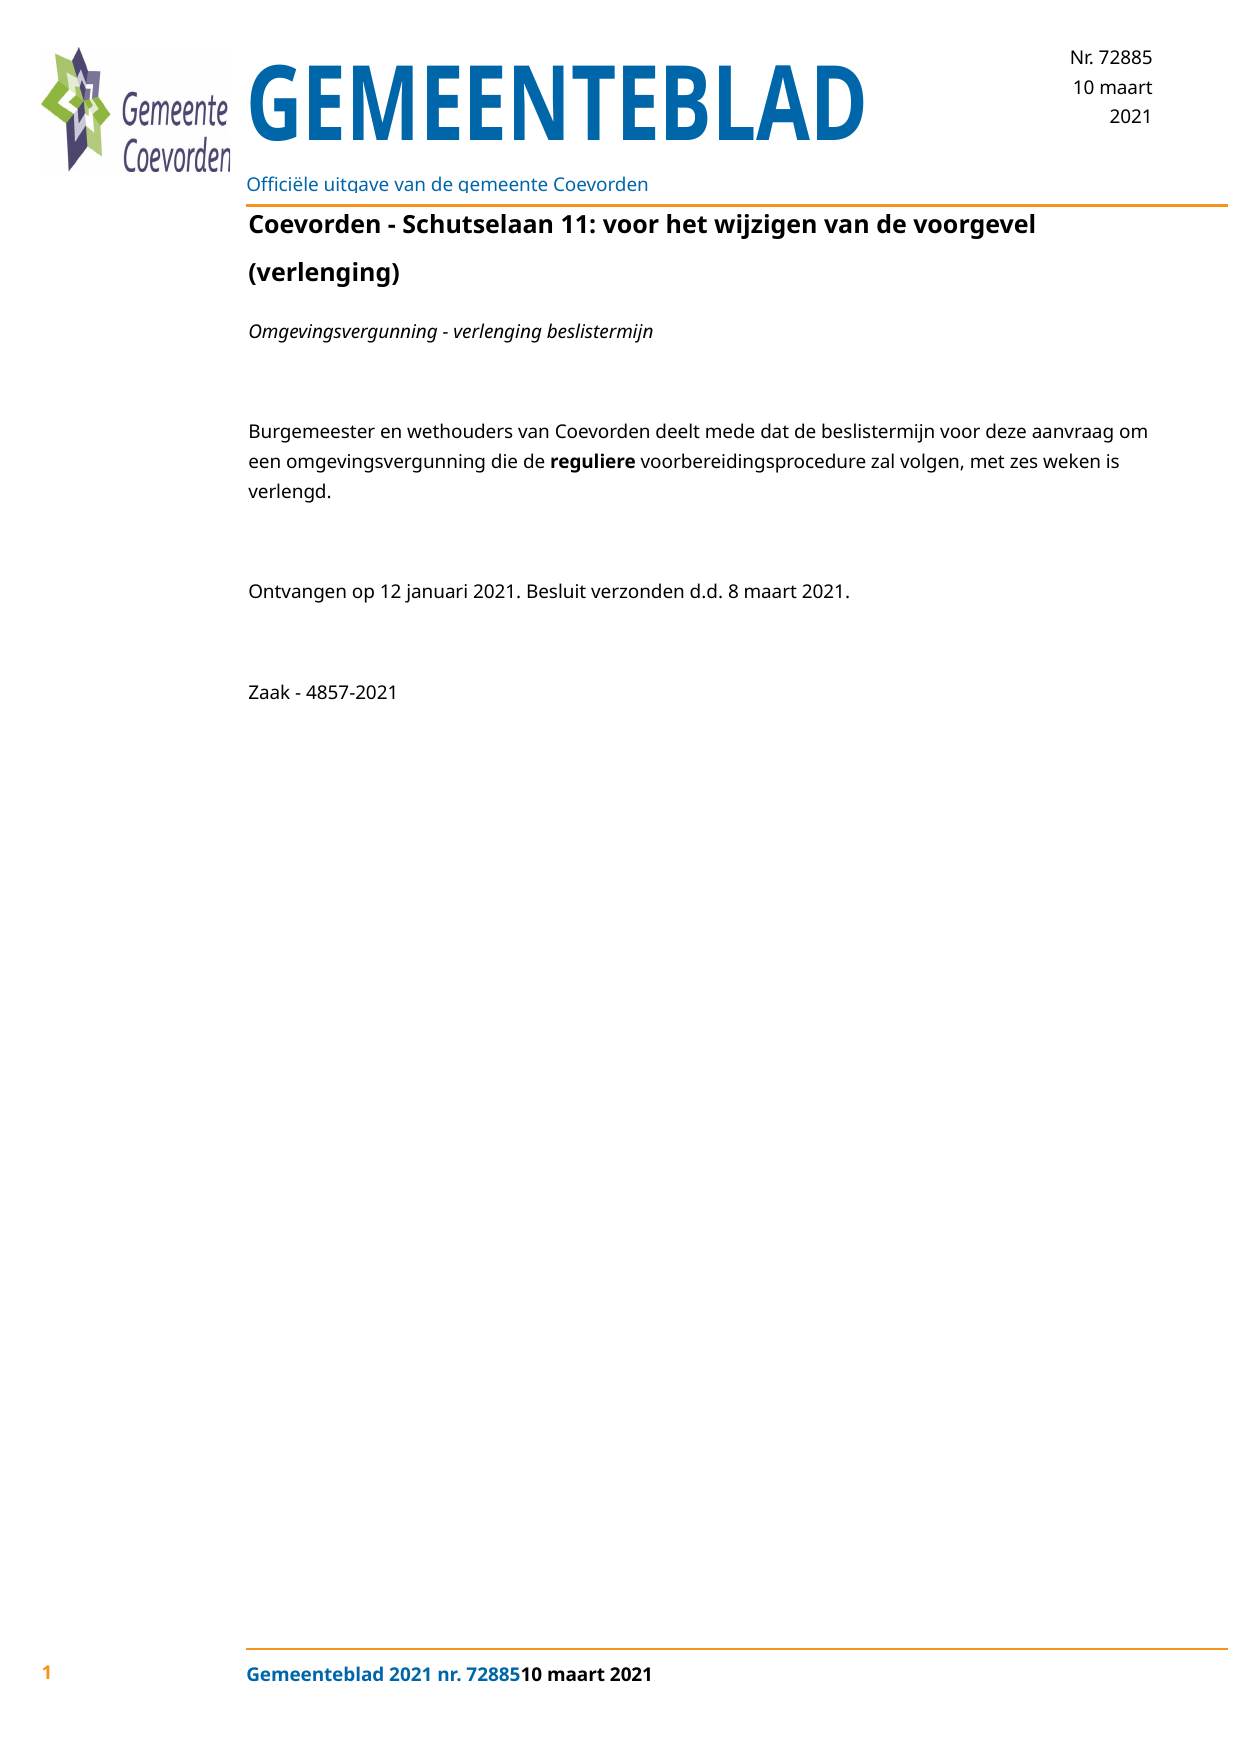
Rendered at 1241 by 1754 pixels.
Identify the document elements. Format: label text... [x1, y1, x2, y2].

picture [41, 47, 231, 172]
text Burgemeester en wethouders van Coevorden deelt mede dat de beslistermijn voor deze aanvraag om een omgevingsvergunning die de reguliere voorbereidingsprocedure zal volgen, met zes weken is verlengd. [248, 419, 1152, 504]
text Ontvangen op 12 januari 2021. Besluit verzonden d.d. 8 maart 2021. [248, 579, 1152, 604]
text Zaak - 4857-2021 [248, 679, 1152, 705]
text Omgevingsvergunning - verlenging beslistermijn [248, 318, 1152, 344]
text Coevorden - Schutselaan 11: voor het wijzigen van de voorgevel (verlenging) [248, 207, 1152, 288]
